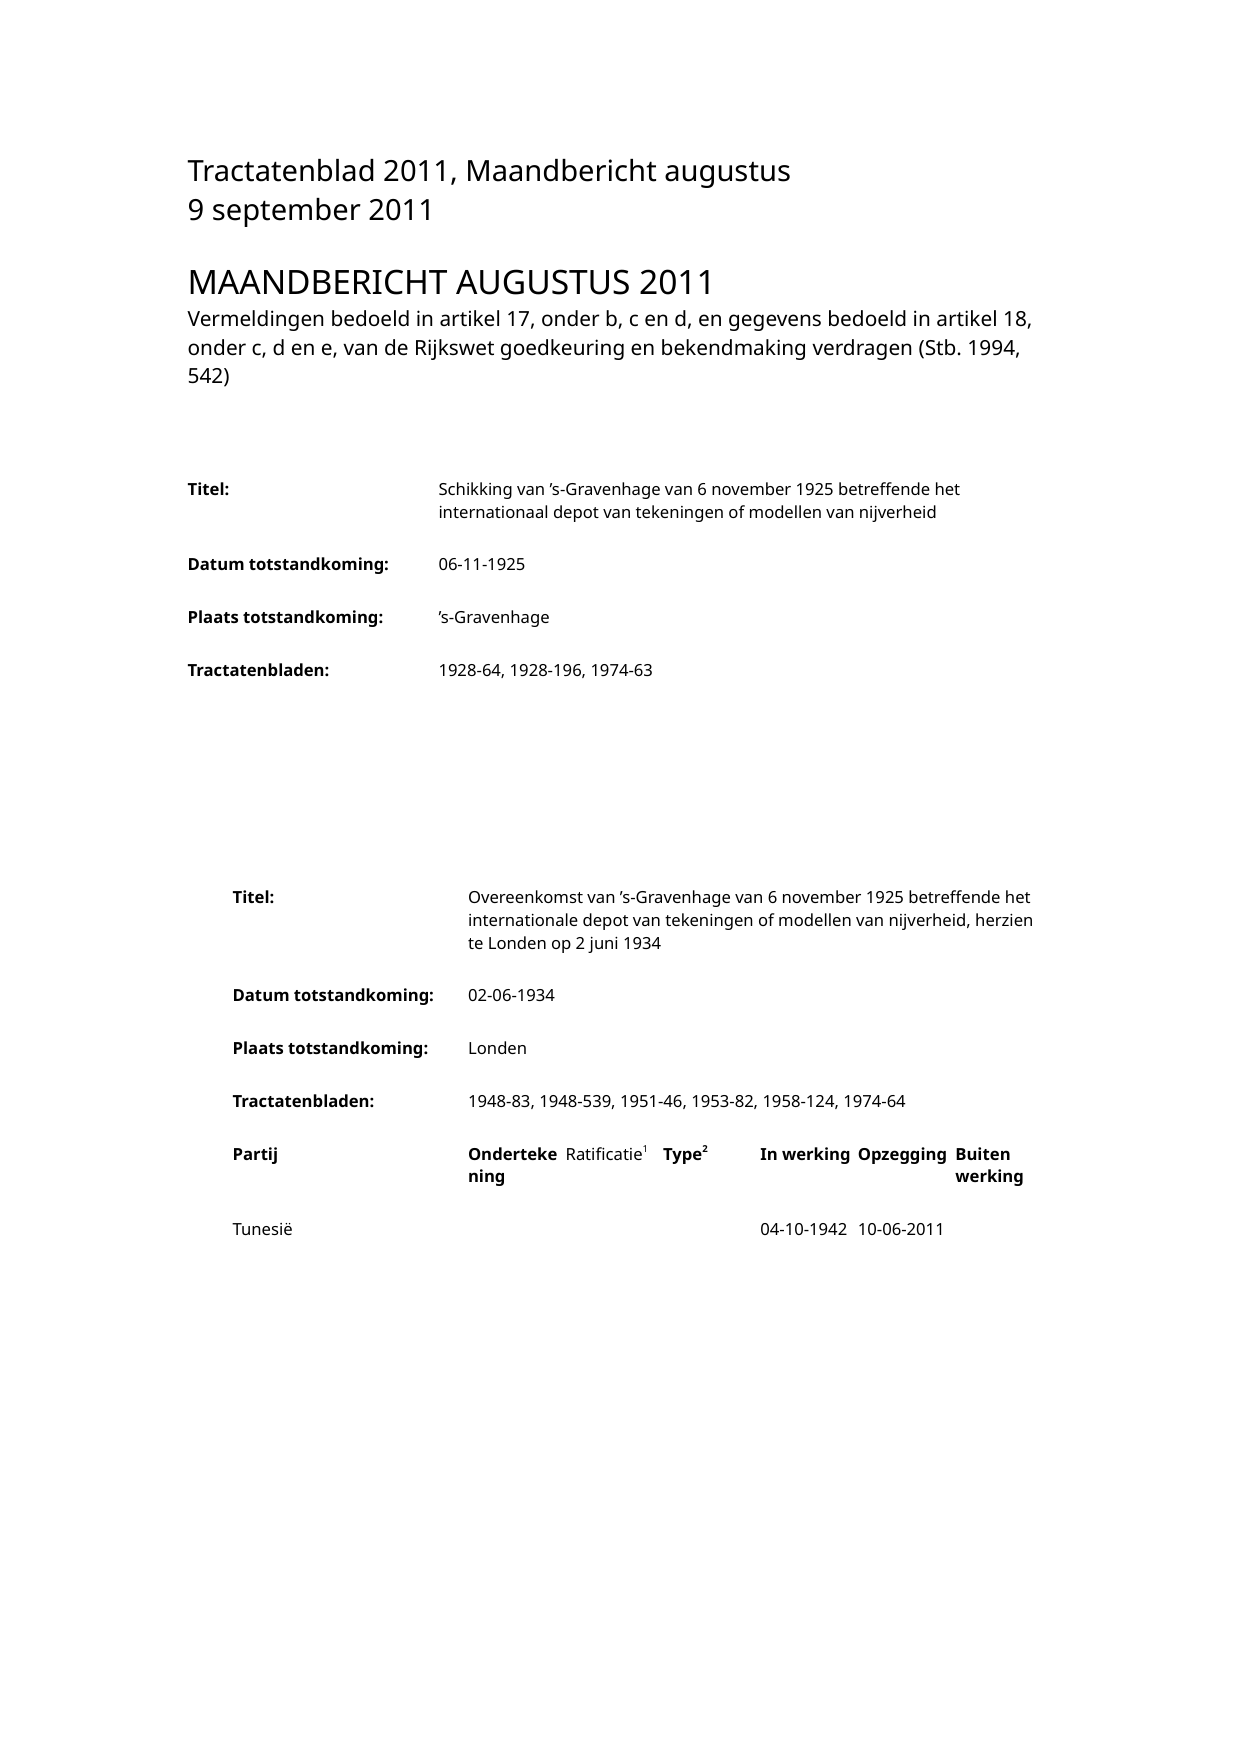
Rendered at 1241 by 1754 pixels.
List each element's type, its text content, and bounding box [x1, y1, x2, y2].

table_cell Londen [468, 1037, 1053, 1089]
table_cell 04-10-1942 [760, 1218, 858, 1276]
table_cell Tractatenbladen: [233, 1090, 468, 1142]
table_cell [188, 711, 1053, 769]
table_cell Plaats totstandkoming: [233, 1037, 468, 1089]
table_cell Datum totstandkoming: [188, 553, 438, 606]
table_cell Tunesië [233, 1218, 468, 1276]
table_cell Type [663, 1142, 760, 1218]
subtitle MAANDBERICHT AUGUSTUS 2011 [187, 259, 1053, 304]
table_cell 06-11-1925 [438, 553, 1053, 606]
table_header Schikking van ’s-Gravenhage van 6 november 1925 betreffende het internationaal depot van tekeningen of modellen van nijverheid [438, 478, 1053, 553]
table_cell [468, 1218, 565, 1276]
table_cell [663, 1218, 760, 1276]
text Tractatenblad 2011, Maandbericht augustus [187, 150, 1053, 190]
table_cell In werking [760, 1142, 858, 1218]
table_cell Tractatenbladen: [188, 659, 438, 711]
table_cell Opzegging [858, 1142, 955, 1218]
table_cell ’s-Gravenhage [438, 606, 1053, 658]
table_cell Ondertekening [468, 1142, 565, 1218]
text Vermeldingen bedoeld in artikel 17, onder b, c en d, en gegevens bedoeld in artikel 18, onder c, d en e, van de Rijkswet goedkeuring en bekendmaking verdragen (Stb. 1994, 542) [187, 304, 1053, 390]
table_header Titel: [233, 886, 468, 984]
table_cell Plaats totstandkoming: [188, 606, 438, 658]
table_cell Datum totstandkoming: [233, 984, 468, 1037]
table_header Overeenkomst van ’s-Gravenhage van 6 november 1925 betreffende het internationale depot van tekeningen of modellen van nijverheid, herzien te Londen op 2 juni 1934 [468, 886, 1053, 984]
table_cell 02-06-1934 [468, 984, 1053, 1037]
table_cell [565, 1218, 663, 1276]
table_cell Ratificatie [565, 1142, 663, 1218]
text 9 september 2011 [187, 190, 1053, 229]
table_cell [955, 1218, 1053, 1276]
table_header Titel: [188, 478, 438, 553]
table_cell 1928-64, 1928-196, 1974-63 [438, 659, 1053, 711]
table_cell 1948-83, 1948-539, 1951-46, 1953-82, 1958-124, 1974-64 [468, 1090, 1053, 1142]
table_cell 10-06-2011 [858, 1218, 955, 1276]
table_cell Partij [233, 1142, 468, 1218]
table_cell Buiten werking [955, 1142, 1053, 1218]
